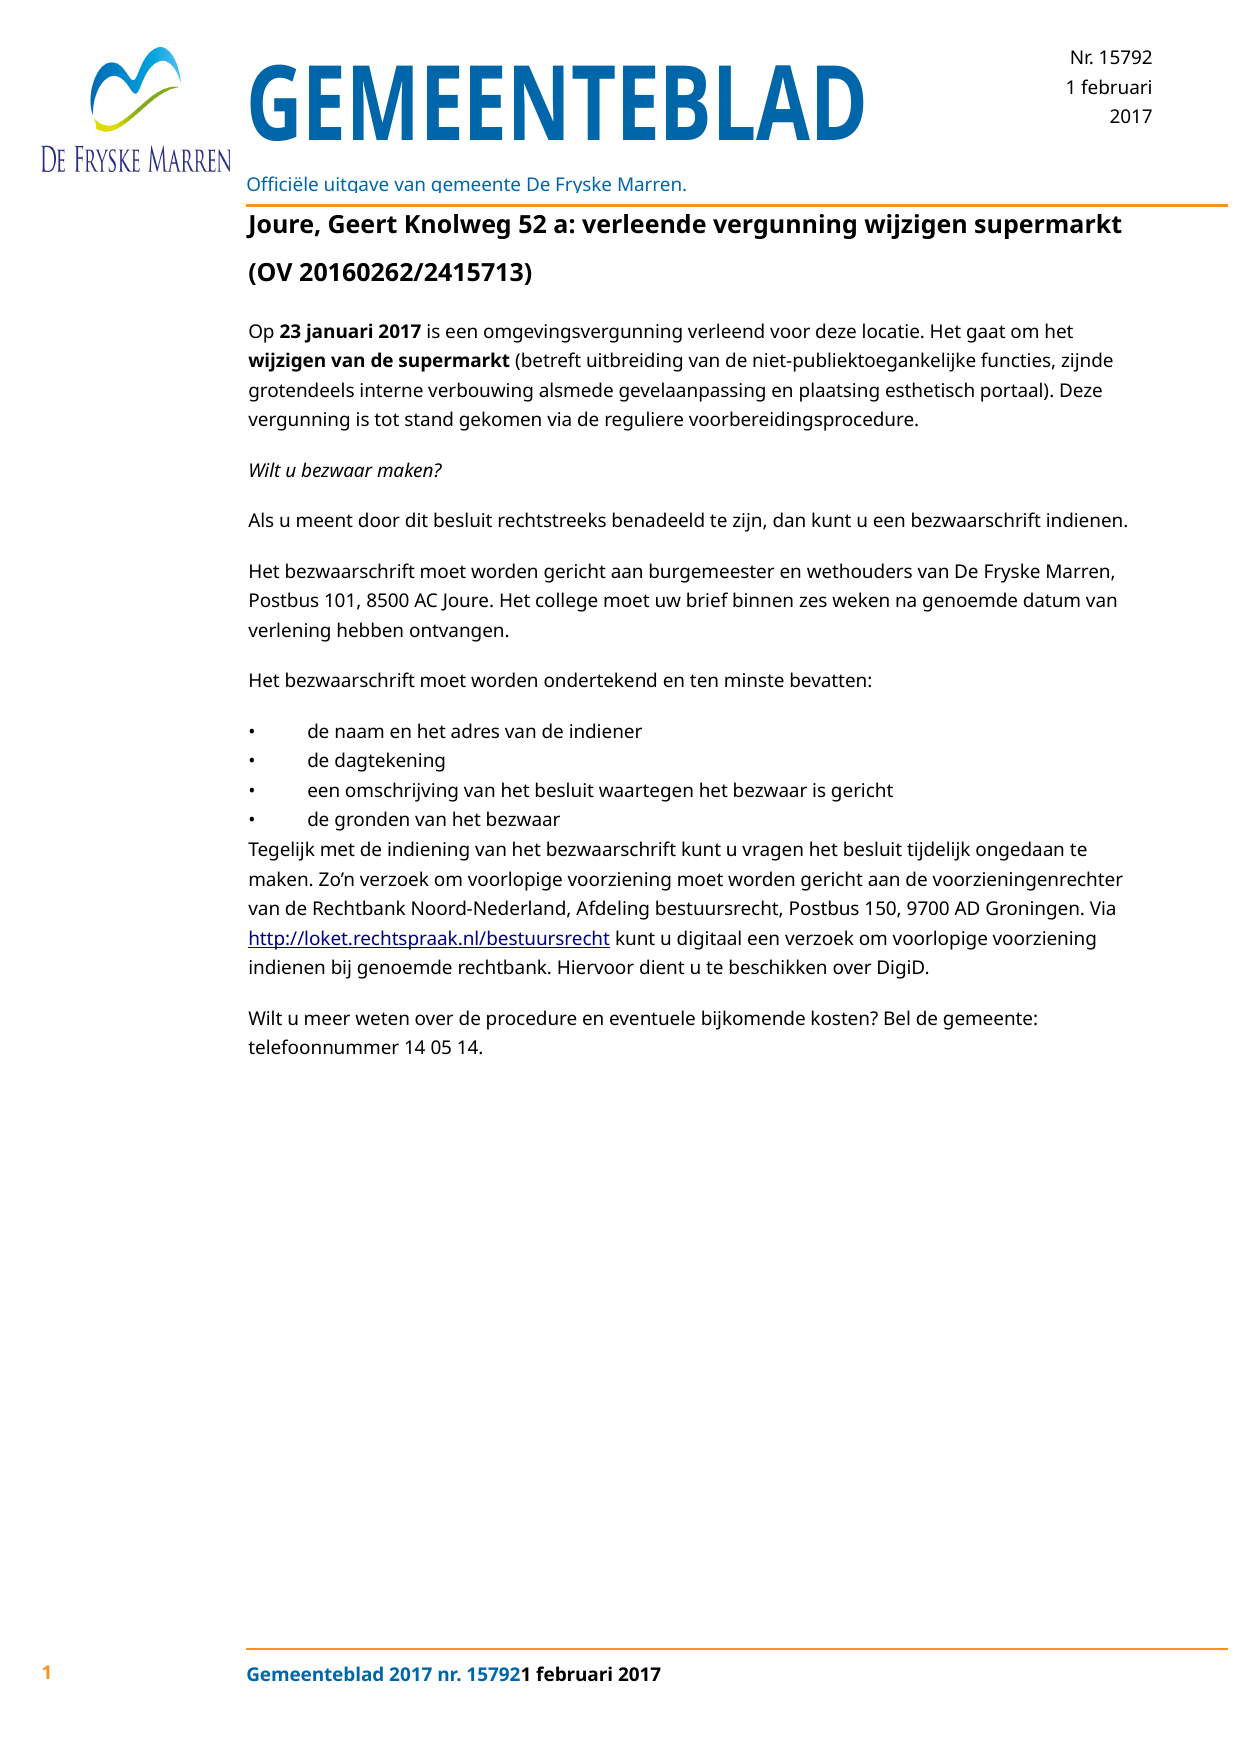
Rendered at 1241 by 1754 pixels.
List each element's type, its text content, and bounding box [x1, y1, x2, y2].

text Wilt u meer weten over de procedure en eventuele bijkomende kosten? Bel de gemeente: telefoonnummer 14 05 14. [248, 1005, 1152, 1060]
text Joure, Geert Knolweg 52 a: verleende vergunning wijzigen supermarkt (OV 20160262/2415713) [248, 207, 1152, 288]
text Het bezwaarschrift moet worden gericht aan burgemeester en wethouders van De Fryske Marren, Postbus 101, 8500 AC Joure. Het college moet uw brief binnen zes weken na genoemde datum van verlening hebben ontvangen. [248, 558, 1152, 643]
text Het bezwaarschrift moet worden ondertekend en ten minste bevatten: [248, 667, 1152, 693]
text Tegelijk met de indiening van het bezwaarschrift kunt u vragen het besluit tijdelijk ongedaan te maken. Zo’n verzoek om voorlopige voorziening moet worden gericht aan de voorzieningenrechter van de Rechtbank Noord-Nederland, Afdeling bestuursrecht, Postbus 150, 9700 AD Groningen. Via http://loket.rechtspraak.nl/bestuursrecht kunt u digitaal een verzoek om voorlopige voorziening indienen bij genoemde rechtbank. Hiervoor dient u te beschikken over DigiD. [248, 836, 1152, 980]
list de dagtekening [248, 747, 1152, 773]
text Wilt u bezwaar maken? [248, 457, 1152, 483]
list een omschrijving van het besluit waartegen het bezwaar is gericht [248, 777, 1152, 803]
list de gronden van het bezwaar [248, 807, 1152, 832]
list de naam en het adres van de indiener [248, 718, 1152, 744]
text Als u meent door dit besluit rechtstreeks benadeeld te zijn, dan kunt u een bezwaarschrift indienen. [248, 507, 1152, 533]
text Op 23 januari 2017 is een omgevingsvergunning verleend voor deze locatie. Het gaat om het wijzigen van de supermarkt (betreft uitbreiding van de niet-publiektoegankelijke functies, zijnde grotendeels interne verbouwing alsmede gevelaanpassing en plaatsing esthetisch portaal). Deze vergunning is tot stand gekomen via de reguliere voorbereidingsprocedure. [248, 318, 1152, 432]
picture [41, 47, 231, 172]
